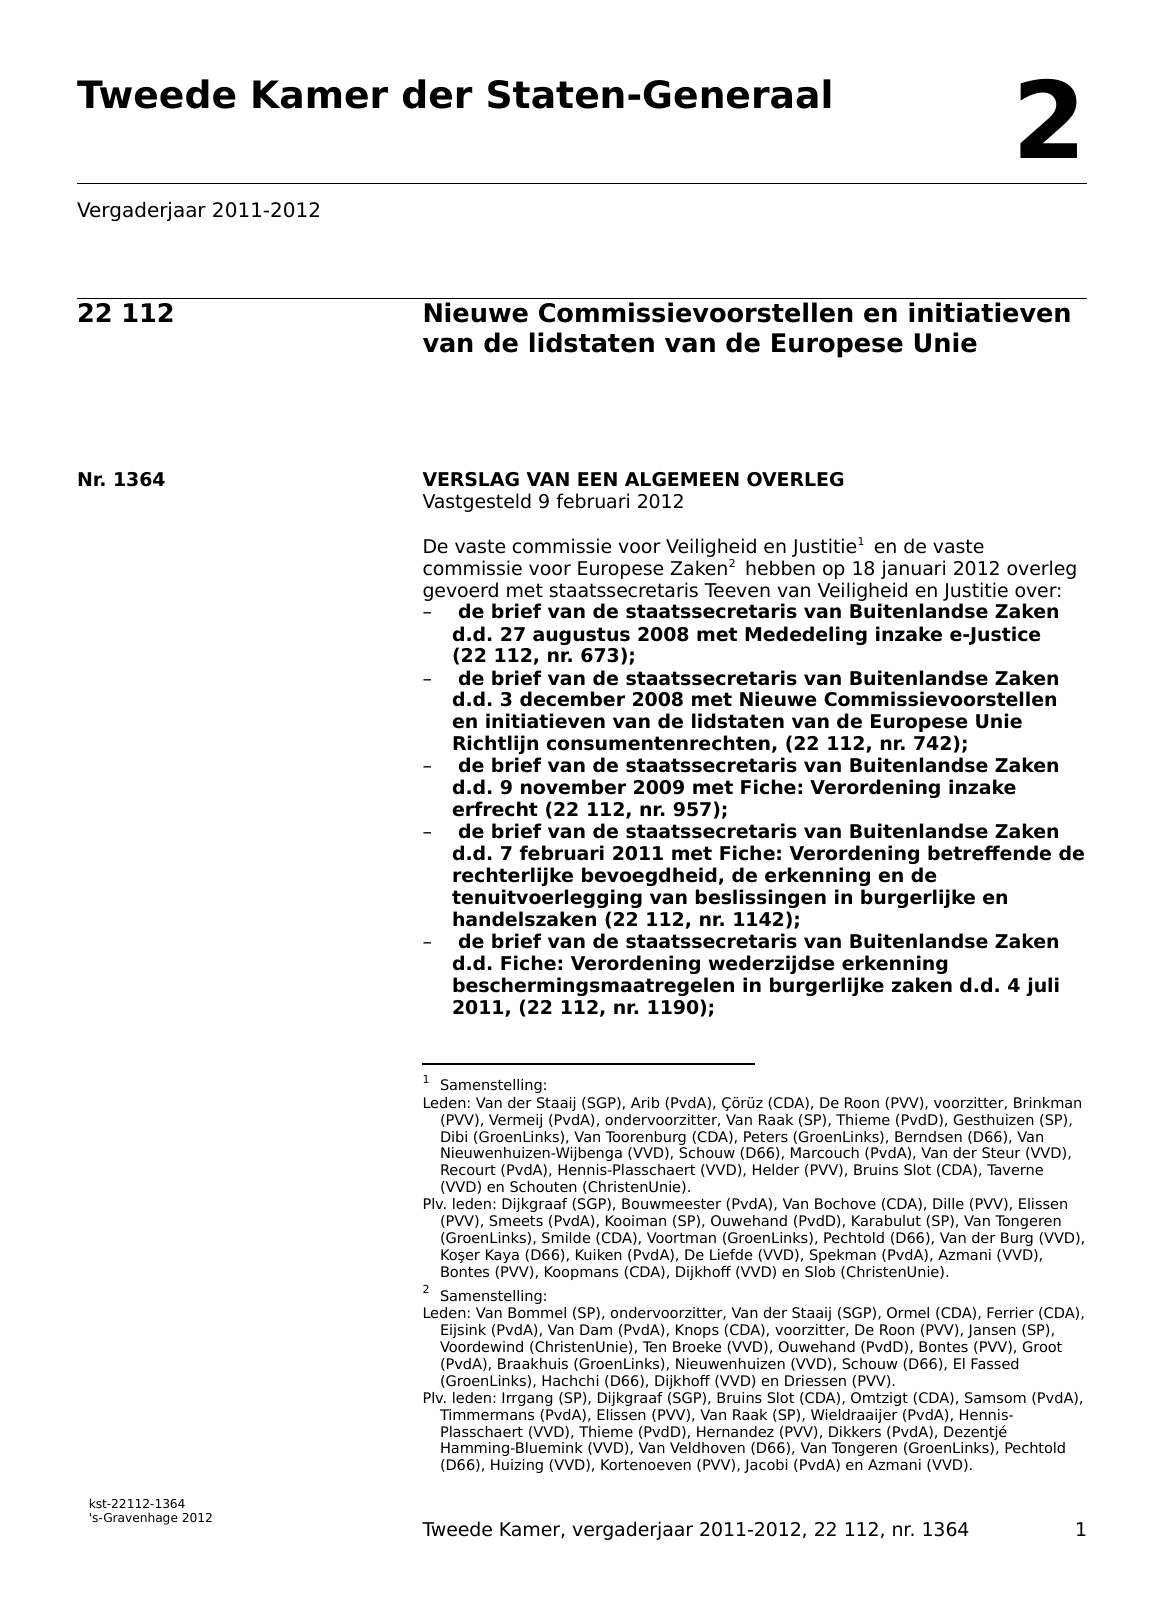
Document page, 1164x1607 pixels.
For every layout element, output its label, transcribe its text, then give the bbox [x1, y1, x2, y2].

text Leden: Van Bommel (SP), ondervoorzitter, Van der Staaij (SGP), Ormel (CDA), Ferrier (CDA), Eijsink (PvdA), Van Dam (PvdA), Knops (CDA), voorzitter, De Roon (PVV), Jansen (SP), Voordewind (ChristenUnie), Ten Broeke (VVD), Ouwehand (PvdD), Bontes (PVV), Groot (PvdA), Braakhuis (GroenLinks), Nieuwenhuizen (VVD), Schouw (D66), El Fassed (GroenLinks), Hachchi (D66), Dijkhoff (VVD) en Driessen (PVV). [422, 1306, 1087, 1390]
text Plv. leden: Dijkgraaf (SGP), Bouwmeester (PvdA), Van Bochove (CDA), Dille (PVV), Elissen (PVV), Smeets (PvdA), Kooiman (SP), Ouwehand (PvdD), Karabulut (SP), Van Tongeren (GroenLinks), Smilde (CDA), Voortman (GroenLinks), Pechtold (D66), Van der Burg (VVD), Koşer Kaya (D66), Kuiken (PvdA), De Liefde (VVD), Spekman (PvdA), Azmani (VVD), Bontes (PVV), Koopmans (CDA), Dijkhoff (VVD) en Slob (ChristenUnie). [422, 1196, 1087, 1281]
text Samenstelling: [422, 1283, 1087, 1306]
text kst-22112-1364 [88, 1497, 323, 1511]
subtitle 22 112 Nieuwe Commissievoorstellen en initiatieven van de lidstaten van de Europese Unie [77, 299, 1087, 358]
text De vaste commissie voor Veiligheid en Justitie en de vaste commissie voor Europese Zaken hebben op 18 januari 2012 overleg gevoerd met staatssecretaris Teeven van Veiligheid en Justitie over: [422, 536, 1087, 601]
text 's-Gravenhage 2012 [88, 1511, 323, 1525]
text Leden: Van der Staaij (SGP), Arib (PvdA), Çörüz (CDA), De Roon (PVV), voorzitter, Brinkman (PVV), Vermeij (PvdA), ondervoorzitter, Van Raak (SP), Thieme (PvdD), Gesthuizen (SP), Dibi (GroenLinks), Van Toorenburg (CDA), Peters (GroenLinks), Berndsen (D66), Van Nieuwenhuizen-Wijbenga (VVD), Schouw (D66), Marcouch (PvdA), Van der Steur (VVD), Recourt (PvdA), Hennis-Plasschaert (VVD), Helder (PVV), Bruins Slot (CDA), Taverne (VVD) en Schouten (ChristenUnie). [422, 1095, 1087, 1196]
text – de brief van de staatssecretaris van Buitenlandse Zaken d.d. 3 december 2008 met Nieuwe Commissievoorstellen en initiatieven van de lidstaten van de Europese Unie Richtlijn consumentenrechten, (22 112, nr. 742); [422, 667, 1087, 755]
table_cell Vergaderjaar 2011-2012 [77, 184, 1087, 298]
text Samenstelling: [422, 1073, 1087, 1095]
table_header Tweede Kamer der Staten-Generaal [77, 59, 886, 183]
text – de brief van de staatssecretaris van Buitenlandse Zaken d.d. 7 februari 2011 met Fiche: Verordening betreffende de rechterlijke bevoegdheid, de erkenning en de tenuitvoerlegging van beslissingen in burgerlijke en handelszaken (22 112, nr. 1142); [422, 821, 1087, 931]
text Plv. leden: Irrgang (SP), Dijkgraaf (SGP), Bruins Slot (CDA), Omtzigt (CDA), Samsom (PvdA), Timmermans (PvdA), Elissen (PVV), Van Raak (SP), Wieldraaijer (PvdA), Hennis-Plasschaert (VVD), Thieme (PvdD), Hernandez (PVV), Dikkers (PvdA), Dezentjé Hamming-Bluemink (VVD), Van Veldhoven (D66), Van Tongeren (GroenLinks), Pechtold (D66), Huizing (VVD), Kortenoeven (PVV), Jacobi (PvdA) en Azmani (VVD). [422, 1390, 1087, 1474]
text – de brief van de staatssecretaris van Buitenlandse Zaken d.d. 9 november 2009 met Fiche: Verordening inzake erfrecht (22 112, nr. 957); [422, 755, 1087, 821]
table_header 2 [886, 59, 1087, 183]
subtitle Nr. 1364 VERSLAG VAN EEN ALGEMEEN OVERLEG [77, 469, 1087, 491]
text – de brief van de staatssecretaris van Buitenlandse Zaken d.d. Fiche: Verordening wederzijdse erkenning beschermingsmaatregelen in burgerlijke zaken d.d. 4 juli 2011, (22 112, nr. 1190); [422, 931, 1087, 1019]
text – de brief van de staatssecretaris van Buitenlandse Zaken d.d. 27 augustus 2008 met Mededeling inzake e-Justice (22 112, nr. 673); [422, 601, 1087, 667]
text Vastgesteld 9 februari 2012 [422, 491, 1087, 513]
